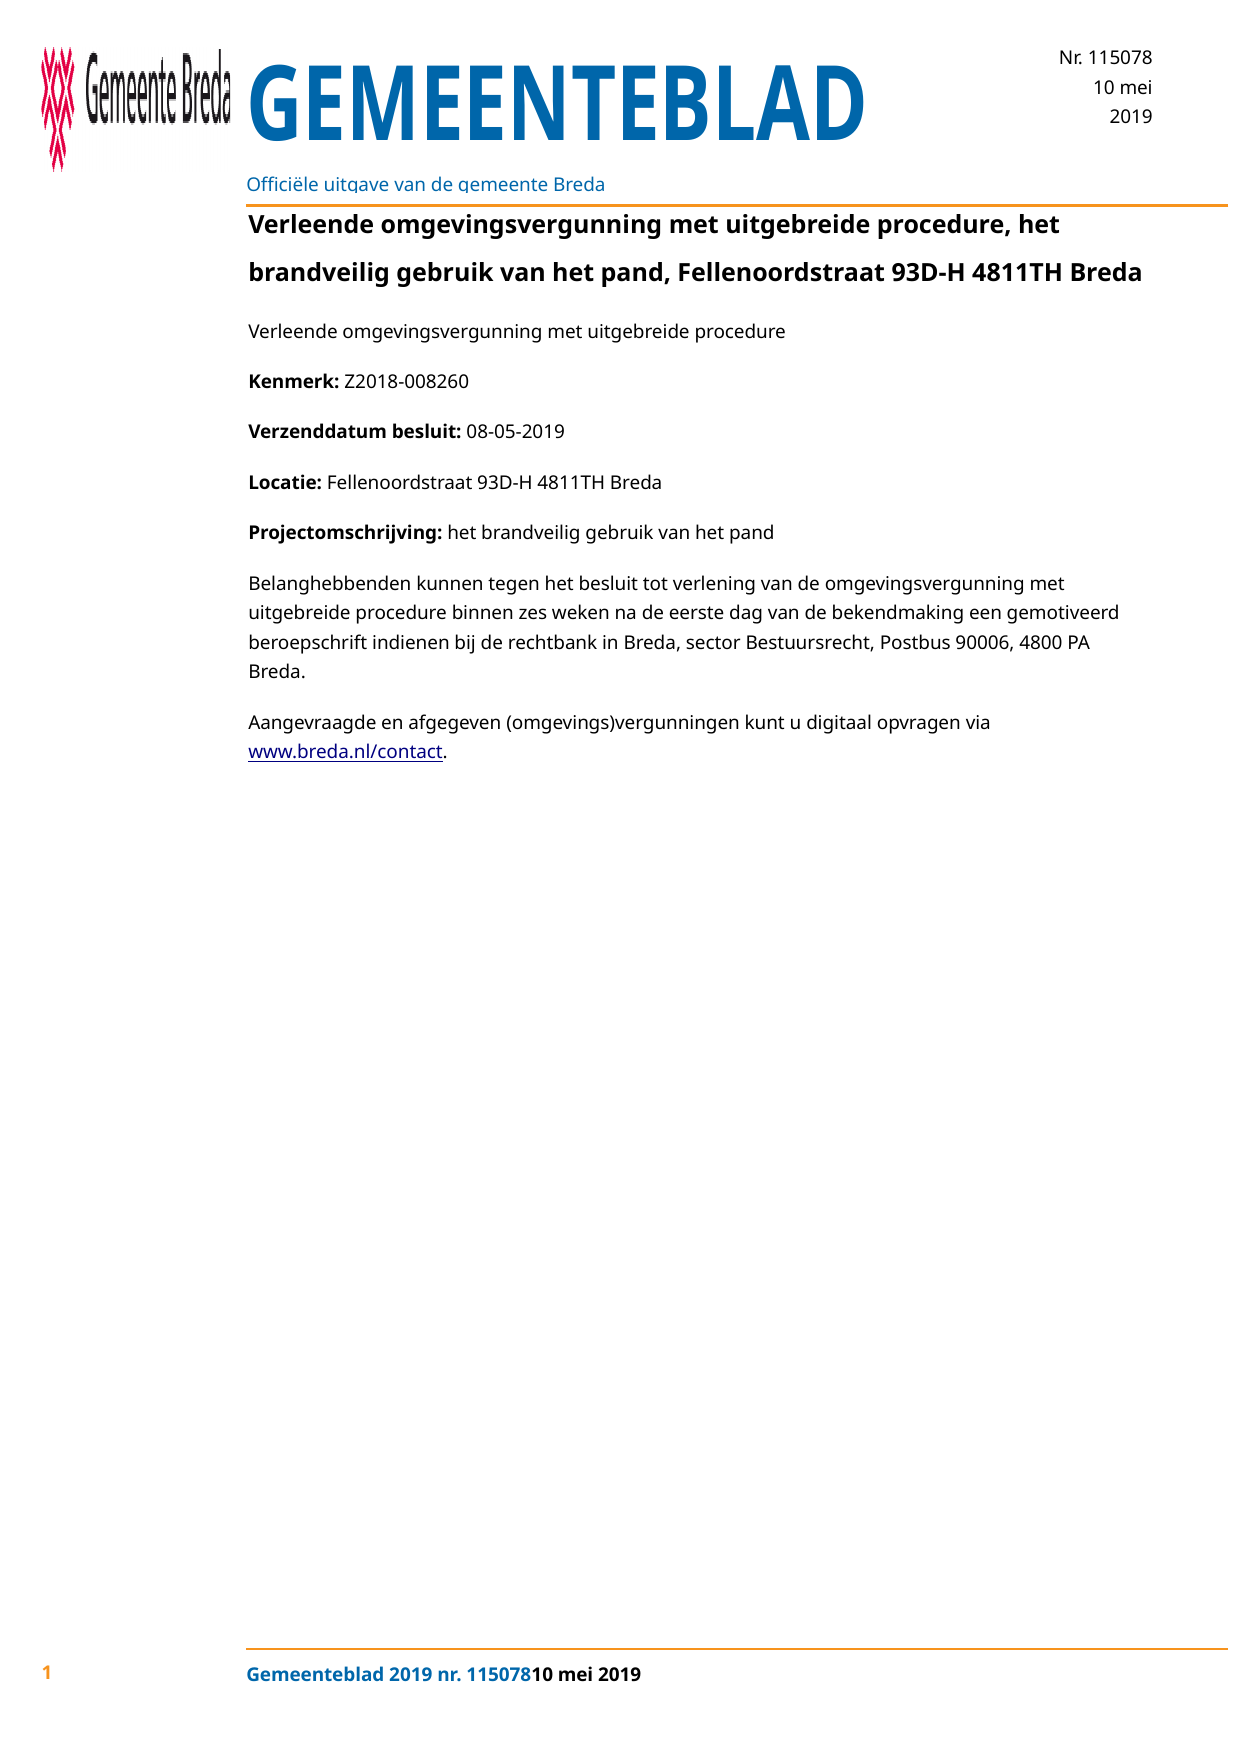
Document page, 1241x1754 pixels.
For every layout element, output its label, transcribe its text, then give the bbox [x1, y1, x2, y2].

text Aangevraagde en afgegeven (omgevings)vergunningen kunt u digitaal opvragen via www.breda.nl/contact. [248, 709, 1152, 764]
picture [41, 47, 231, 172]
text Verzenddatum besluit: 08-05-2019 [248, 419, 1152, 444]
text Projectomschrijving: het brandveilig gebruik van het pand [248, 519, 1152, 545]
text Verleende omgevingsvergunning met uitgebreide procedure, het brandveilig gebruik van het pand, Fellenoordstraat 93D-H 4811TH Breda [248, 207, 1152, 288]
text Kenmerk: Z2018-008260 [248, 368, 1152, 394]
text Belanghebbenden kunnen tegen het besluit tot verlening van de omgevingsvergunning met uitgebreide procedure binnen zes weken na de eerste dag van de bekendmaking een gemotiveerd beroepschrift indienen bij de rechtbank in Breda, sector Bestuursrecht, Postbus 90006, 4800 PA Breda. [248, 570, 1152, 684]
text Locatie: Fellenoordstraat 93D-H 4811TH Breda [248, 469, 1152, 495]
text Verleende omgevingsvergunning met uitgebreide procedure [248, 318, 1152, 344]
